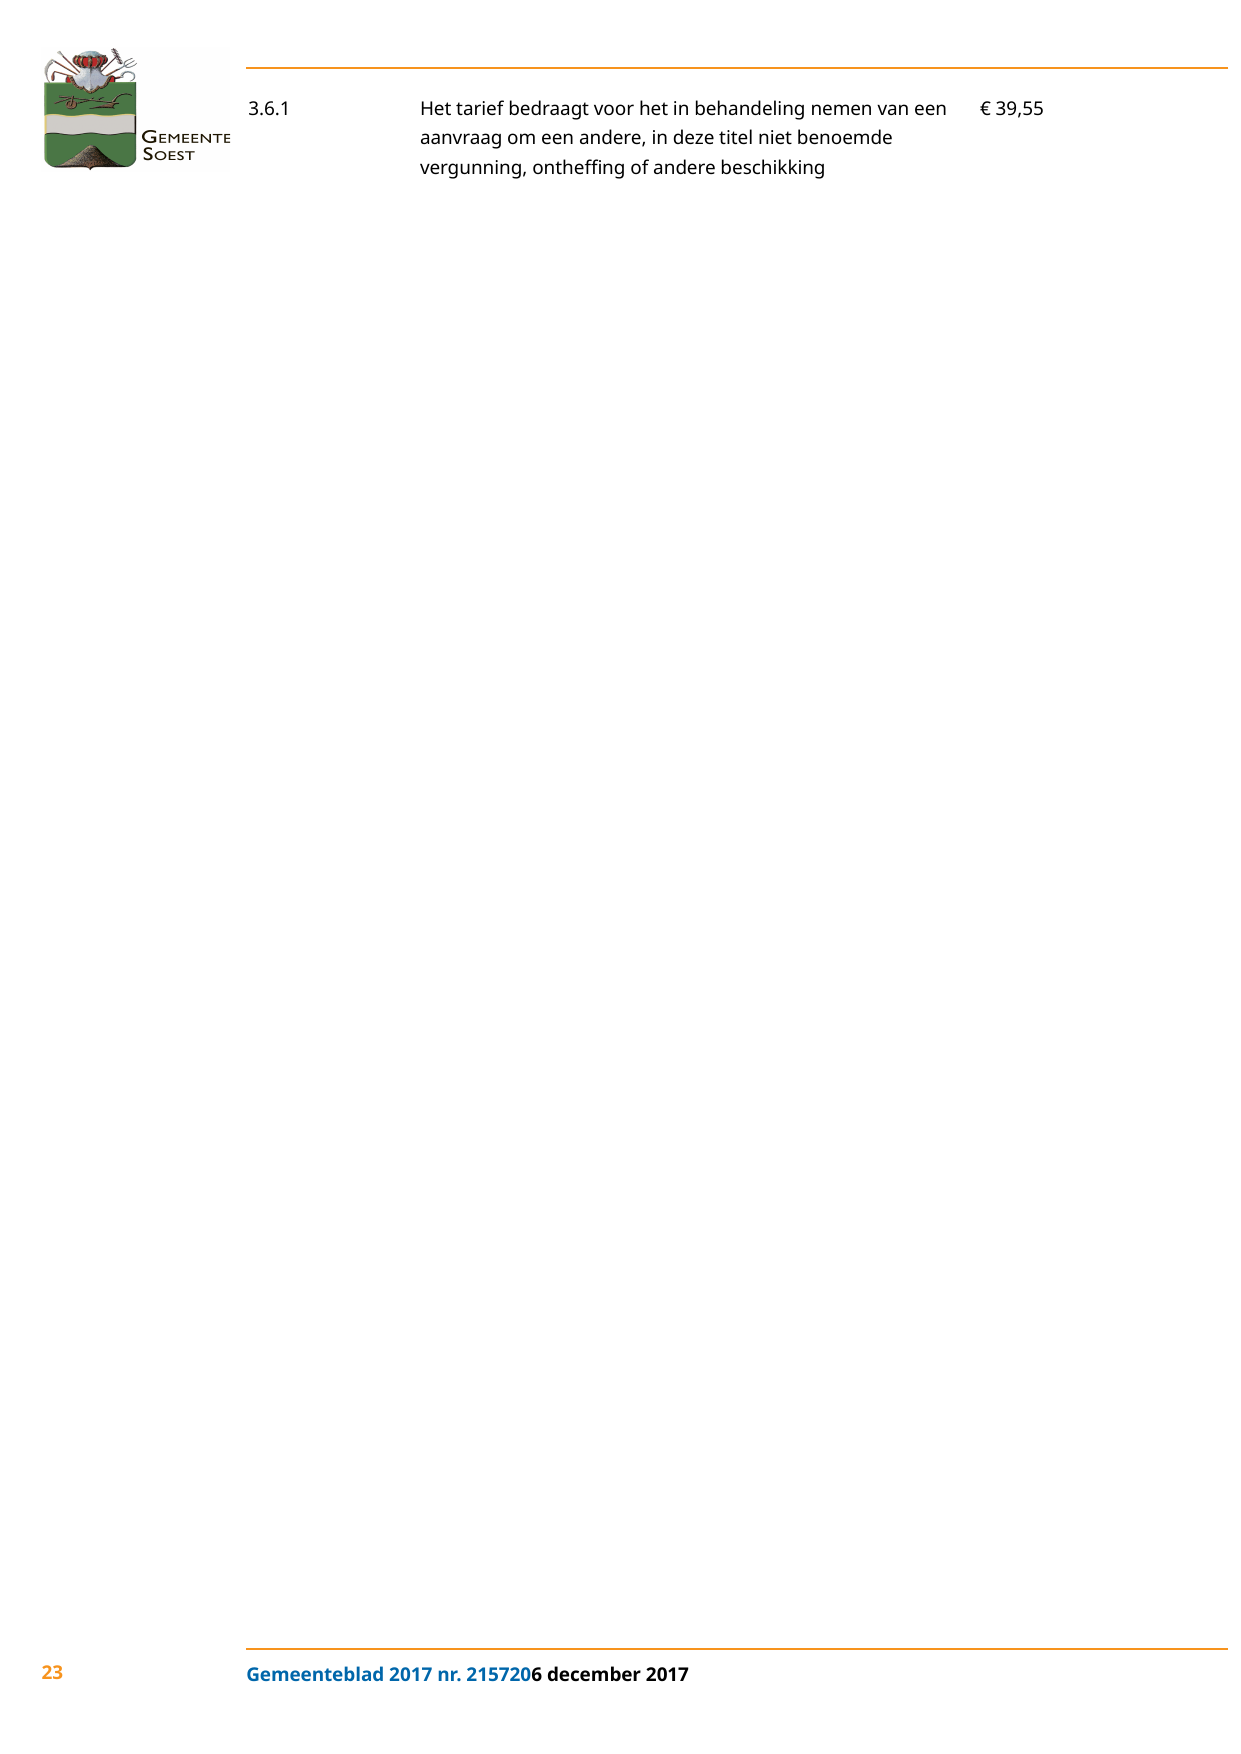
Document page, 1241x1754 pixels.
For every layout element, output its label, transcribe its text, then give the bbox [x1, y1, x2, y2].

table_header Het tarief bedraagt voor het in behandeling nemen van een aanvraag om een andere, in deze titel niet benoemde vergunning, ontheffing of andere beschikking [420, 95, 980, 180]
table_header € 39,55 [980, 95, 1152, 180]
picture [41, 47, 231, 172]
table_header 3.6.1 [248, 95, 420, 180]
